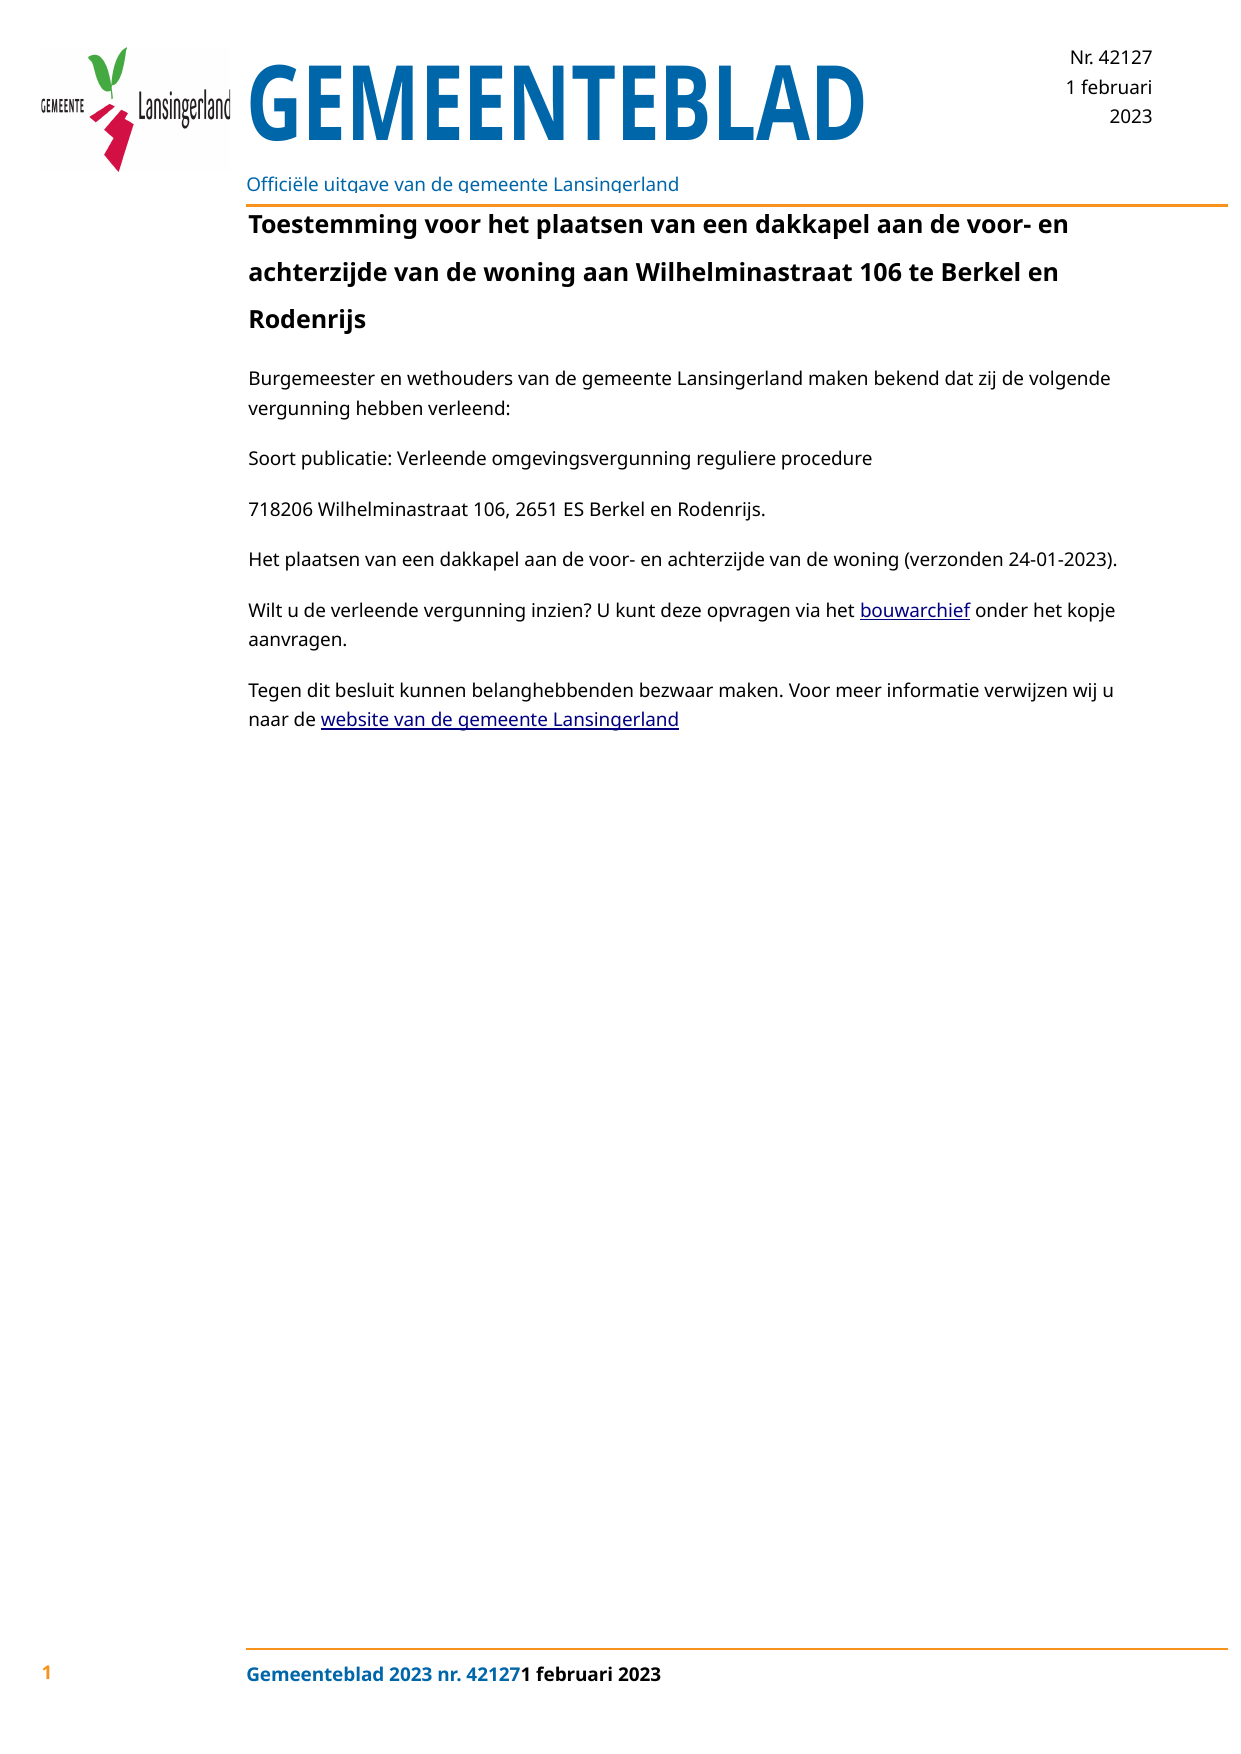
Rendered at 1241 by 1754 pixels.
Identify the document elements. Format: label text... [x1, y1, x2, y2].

text Burgemeester en wethouders van de gemeente Lansingerland maken bekend dat zij de volgende vergunning hebben verleend: [248, 366, 1152, 421]
text Het plaatsen van een dakkapel aan de voor- en achterzijde van de woning (verzonden 24-01-2023). [248, 546, 1152, 572]
text Wilt u de verleende vergunning inzien? U kunt deze opvragen via het bouwarchief onder het kopje aanvragen. [248, 597, 1152, 652]
text 718206 Wilhelminastraat 106, 2651 ES Berkel en Rodenrijs. [248, 496, 1152, 522]
text Tegen dit besluit kunnen belanghebbenden bezwaar maken. Voor meer informatie verwijzen wij u naar de website van de gemeente Lansingerland [248, 677, 1152, 732]
text Toestemming voor het plaatsen van een dakkapel aan de voor- en achterzijde van de woning aan Wilhelminastraat 106 te Berkel en Rodenrijs [248, 207, 1152, 336]
text Soort publicatie: Verleende omgevingsvergunning reguliere procedure [248, 446, 1152, 471]
picture [41, 47, 231, 172]
